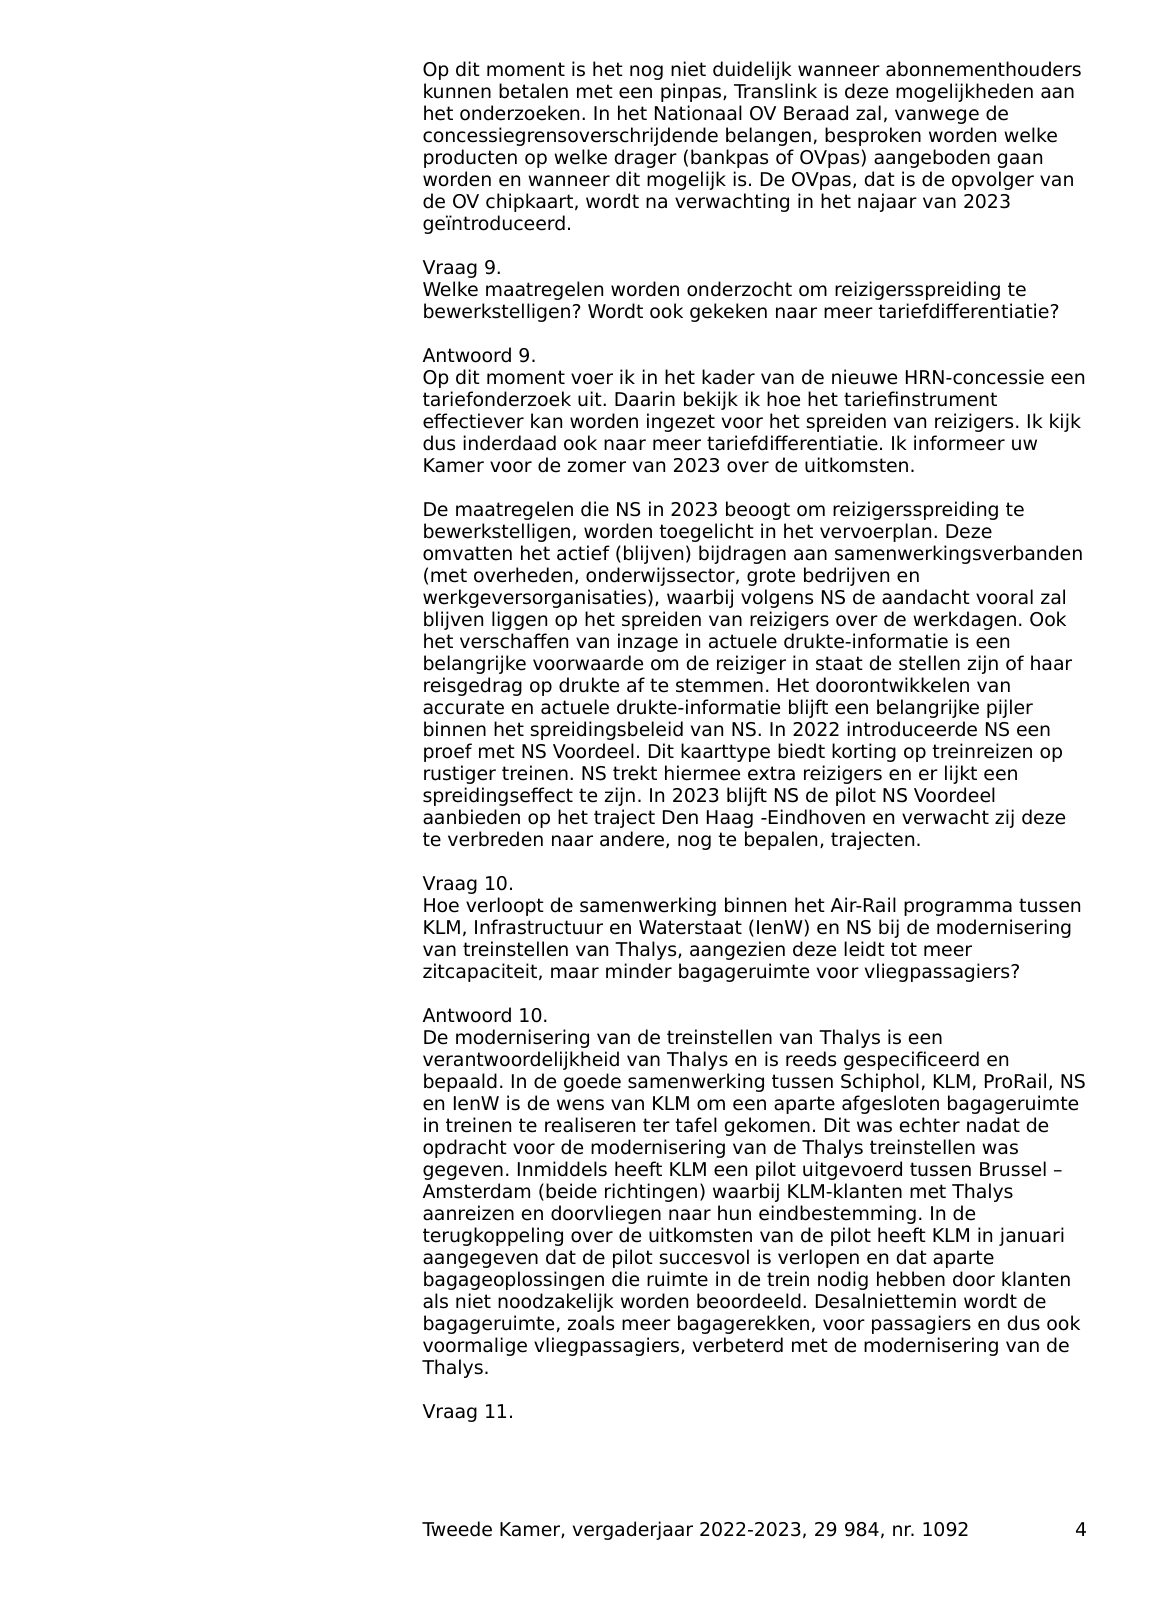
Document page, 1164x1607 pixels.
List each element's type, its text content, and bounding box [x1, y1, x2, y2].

text Hoe verloopt de samenwerking binnen het Air-Rail programma tussen KLM, Infrastructuur en Waterstaat (IenW) en NS bij de modernisering van treinstellen van Thalys, aangezien deze leidt tot meer zitcapaciteit, maar minder bagageruimte voor vliegpassagiers? [422, 895, 1087, 983]
text Vraag 9. [422, 257, 1087, 279]
text De modernisering van de treinstellen van Thalys is een verantwoordelijkheid van Thalys en is reeds gespecificeerd en bepaald. In de goede samenwerking tussen Schiphol, KLM, ProRail, NS en IenW is de wens van KLM om een aparte afgesloten bagageruimte in treinen te realiseren ter tafel gekomen. Dit was echter nadat de opdracht voor de modernisering van de Thalys treinstellen was gegeven. Inmiddels heeft KLM een pilot uitgevoerd tussen Brussel – Amsterdam (beide richtingen) waarbij KLM-klanten met Thalys aanreizen en doorvliegen naar hun eindbestemming. In de terugkoppeling over de uitkomsten van de pilot heeft KLM in januari aangegeven dat de pilot succesvol is verlopen en dat aparte bagageoplossingen die ruimte in de trein nodig hebben door klanten als niet noodzakelijk worden beoordeeld. Desalniettemin wordt de bagageruimte, zoals meer bagagerekken, voor passagiers en dus ook voormalige vliegpassagiers, verbeterd met de modernisering van de Thalys. [422, 1027, 1087, 1379]
text De maatregelen die NS in 2023 beoogt om reizigersspreiding te bewerkstelligen, worden toegelicht in het vervoerplan. Deze omvatten het actief (blijven) bijdragen aan samenwerkingsverbanden (met overheden, onderwijssector, grote bedrijven en werkgeversorganisaties), waarbij volgens NS de aandacht vooral zal blijven liggen op het spreiden van reizigers over de werkdagen. Ook het verschaffen van inzage in actuele drukte-informatie is een belangrijke voorwaarde om de reiziger in staat de stellen zijn of haar reisgedrag op drukte af te stemmen. Het doorontwikkelen van accurate en actuele drukte-informatie blijft een belangrijke pijler binnen het spreidingsbeleid van NS. In 2022 introduceerde NS een proef met NS Voordeel. Dit kaarttype biedt korting op treinreizen op rustiger treinen. NS trekt hiermee extra reizigers en er lijkt een spreidingseffect te zijn. In 2023 blijft NS de pilot NS Voordeel aanbieden op het traject Den Haag -Eindhoven en verwacht zij deze te verbreden naar andere, nog te bepalen, trajecten. [422, 499, 1087, 851]
text Op dit moment voer ik in het kader van de nieuwe HRN-concessie een tariefonderzoek uit. Daarin bekijk ik hoe het tariefinstrument effectiever kan worden ingezet voor het spreiden van reizigers. Ik kijk dus inderdaad ook naar meer tariefdifferentiatie. Ik informeer uw Kamer voor de zomer van 2023 over de uitkomsten. [422, 367, 1087, 477]
text Antwoord 10. [422, 1005, 1087, 1027]
text Antwoord 9. [422, 345, 1087, 367]
text Vraag 10. [422, 873, 1087, 895]
text Vraag 11. [422, 1401, 1087, 1423]
text Op dit moment is het nog niet duidelijk wanneer abonnementhouders kunnen betalen met een pinpas, Translink is deze mogelijkheden aan het onderzoeken. In het Nationaal OV Beraad zal, vanwege de concessiegrensoverschrijdende belangen, besproken worden welke producten op welke drager (bankpas of OVpas) aangeboden gaan worden en wanneer dit mogelijk is. De OVpas, dat is de opvolger van de OV chipkaart, wordt na verwachting in het najaar van 2023 geïntroduceerd. [422, 59, 1087, 235]
text Welke maatregelen worden onderzocht om reizigersspreiding te bewerkstelligen? Wordt ook gekeken naar meer tariefdifferentiatie? [422, 279, 1087, 323]
